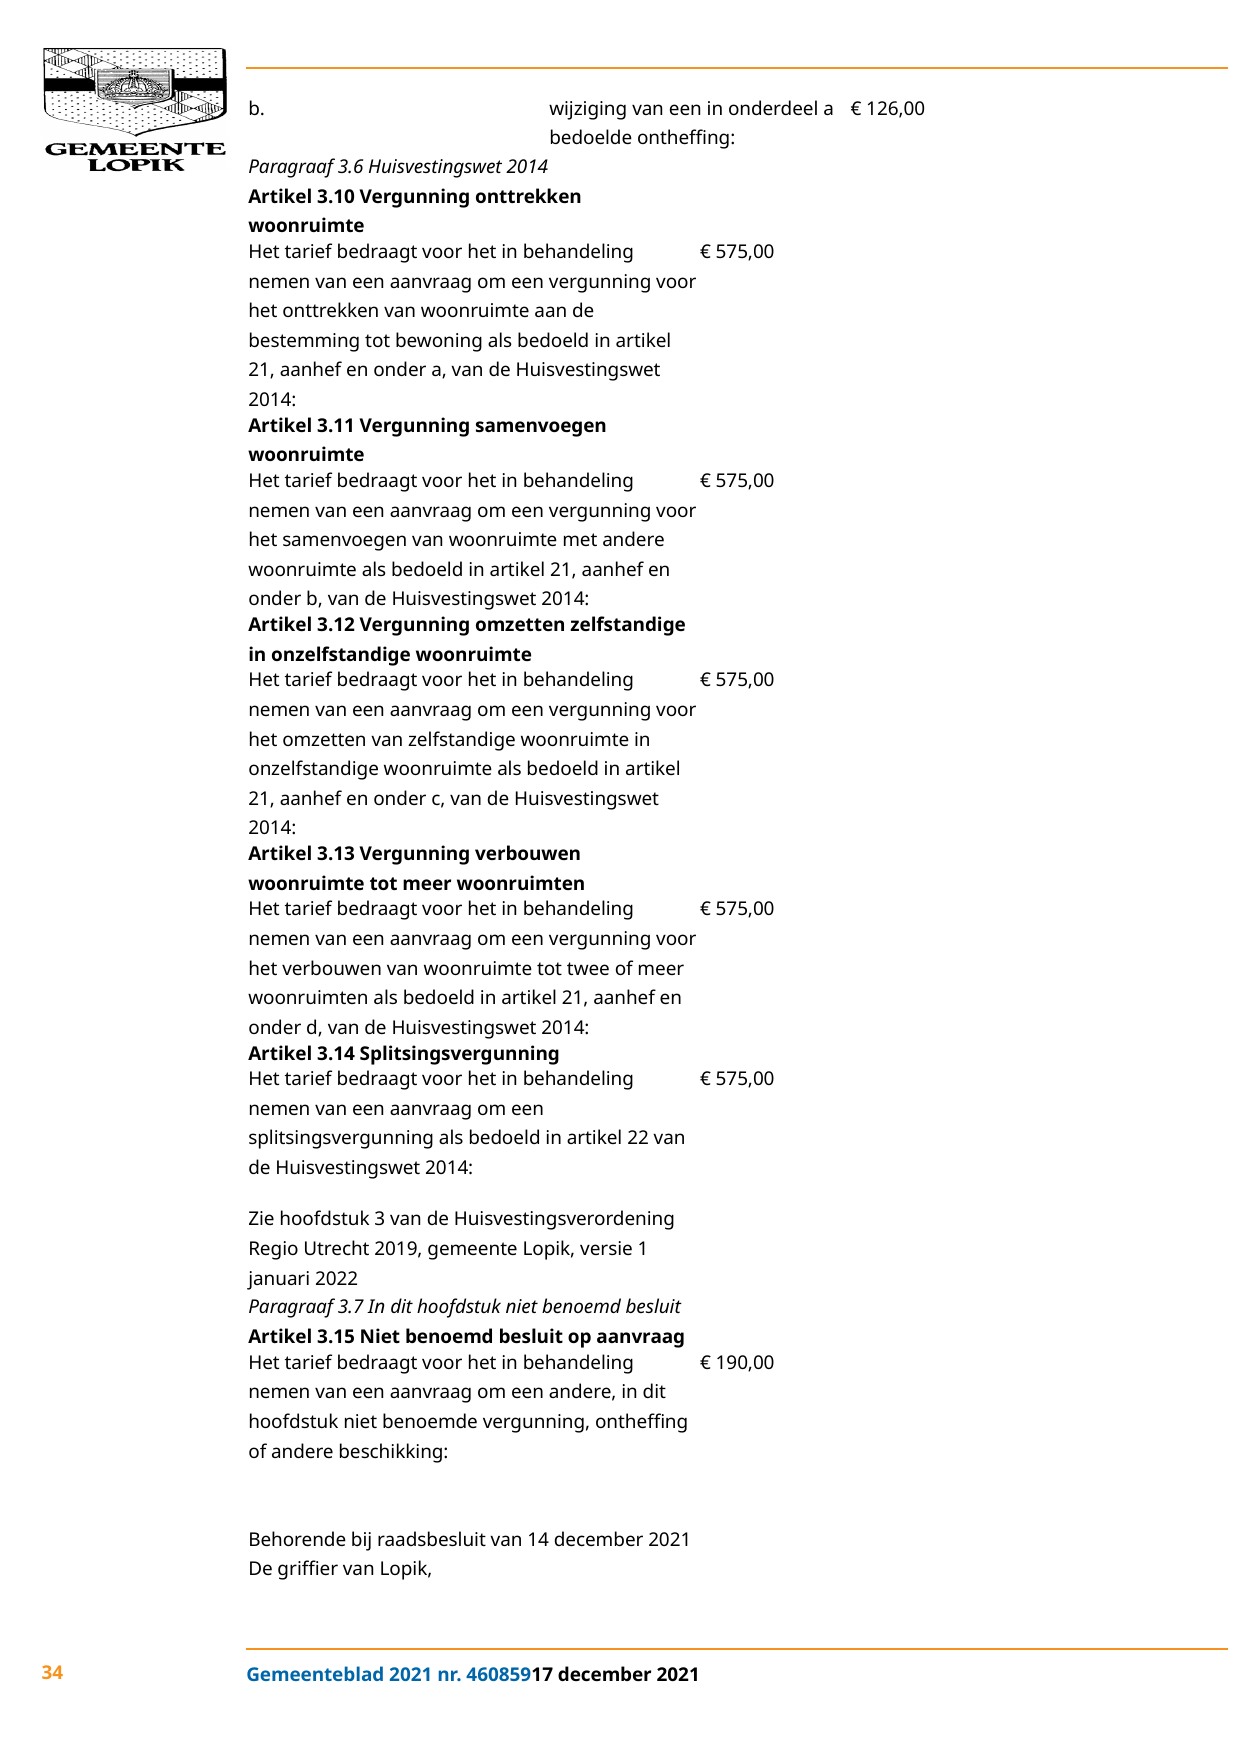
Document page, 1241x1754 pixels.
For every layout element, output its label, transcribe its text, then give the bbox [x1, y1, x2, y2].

text Paragraaf 3.6 Huisvestingswet 2014 [248, 153, 1152, 179]
table_cell [700, 1040, 1152, 1065]
table_header Artikel 3.10 Vergunning onttrekken woonruimte [248, 183, 700, 238]
table_cell € 575,00 [700, 467, 1152, 611]
table_cell [700, 611, 1152, 667]
table_cell € 575,00 [700, 1065, 1152, 1180]
table_cell Artikel 3.13 Vergunning verbouwen woonruimte tot meer woonruimten [248, 840, 700, 896]
table_cell € 575,00 [700, 667, 1152, 840]
table_cell € 126,00 [850, 95, 1152, 150]
table_cell wijziging van een in onderdeel a bedoelde ontheffing: [549, 95, 850, 150]
table_cell € 575,00 [700, 896, 1152, 1040]
table_cell Het tarief bedraagt voor het in behandeling nemen van een aanvraag om een vergunning voor het verbouwen van woonruimte tot twee of meer woonruimten als bedoeld in artikel 21, aanhef en onder d, van de Huisvestingswet 2014: [248, 896, 700, 1040]
picture [41, 47, 231, 172]
table_cell Artikel 3.12 Vergunning omzetten zelfstandige in onzelfstandige woonruimte [248, 611, 700, 667]
table_cell b. [248, 95, 549, 150]
table_header [700, 183, 1152, 238]
table_cell [700, 1206, 1152, 1291]
text Paragraaf 3.7 In dit hoofdstuk niet benoemd besluit [248, 1294, 1152, 1319]
table_cell € 190,00 [700, 1349, 1152, 1464]
table_cell Zie hoofdstuk 3 van de Huisvestingsverordening Regio Utrecht 2019, gemeente Lopik, versie 1 januari 2022 [248, 1206, 700, 1291]
table_cell [248, 1180, 700, 1206]
table_cell Het tarief bedraagt voor het in behandeling nemen van een aanvraag om een vergunning voor het omzetten van zelfstandige woonruimte in onzelfstandige woonruimte als bedoeld in artikel 21, aanhef en onder c, van de Huisvestingswet 2014: [248, 667, 700, 840]
table_cell Artikel 3.11 Vergunning samenvoegen woonruimte [248, 412, 700, 467]
table_header Artikel 3.15 Niet benoemd besluit op aanvraag [248, 1324, 700, 1349]
table_cell € 575,00 [700, 238, 1152, 412]
text Behorende bij raadsbesluit van 14 december 2021 [248, 1526, 1152, 1552]
table_cell Het tarief bedraagt voor het in behandeling nemen van een aanvraag om een vergunning voor het samenvoegen van woonruimte met andere woonruimte als bedoeld in artikel 21, aanhef en onder b, van de Huisvestingswet 2014: [248, 467, 700, 611]
table_cell [700, 840, 1152, 896]
table_cell [700, 1180, 1152, 1206]
table_cell Artikel 3.14 Splitsingsvergunning [248, 1040, 700, 1065]
table_cell Het tarief bedraagt voor het in behandeling nemen van een aanvraag om een andere, in dit hoofdstuk niet benoemde vergunning, ontheffing of andere beschikking: [248, 1349, 700, 1464]
text De griffier van Lopik, [248, 1556, 1152, 1581]
table_cell [700, 412, 1152, 467]
table_header [700, 1324, 1152, 1349]
table_cell Het tarief bedraagt voor het in behandeling nemen van een aanvraag om een vergunning voor het onttrekken van woonruimte aan de bestemming tot bewoning als bedoeld in artikel 21, aanhef en onder a, van de Huisvestingswet 2014: [248, 238, 700, 412]
table_cell Het tarief bedraagt voor het in behandeling nemen van een aanvraag om een splitsingsvergunning als bedoeld in artikel 22 van de Huisvestingswet 2014: [248, 1065, 700, 1180]
